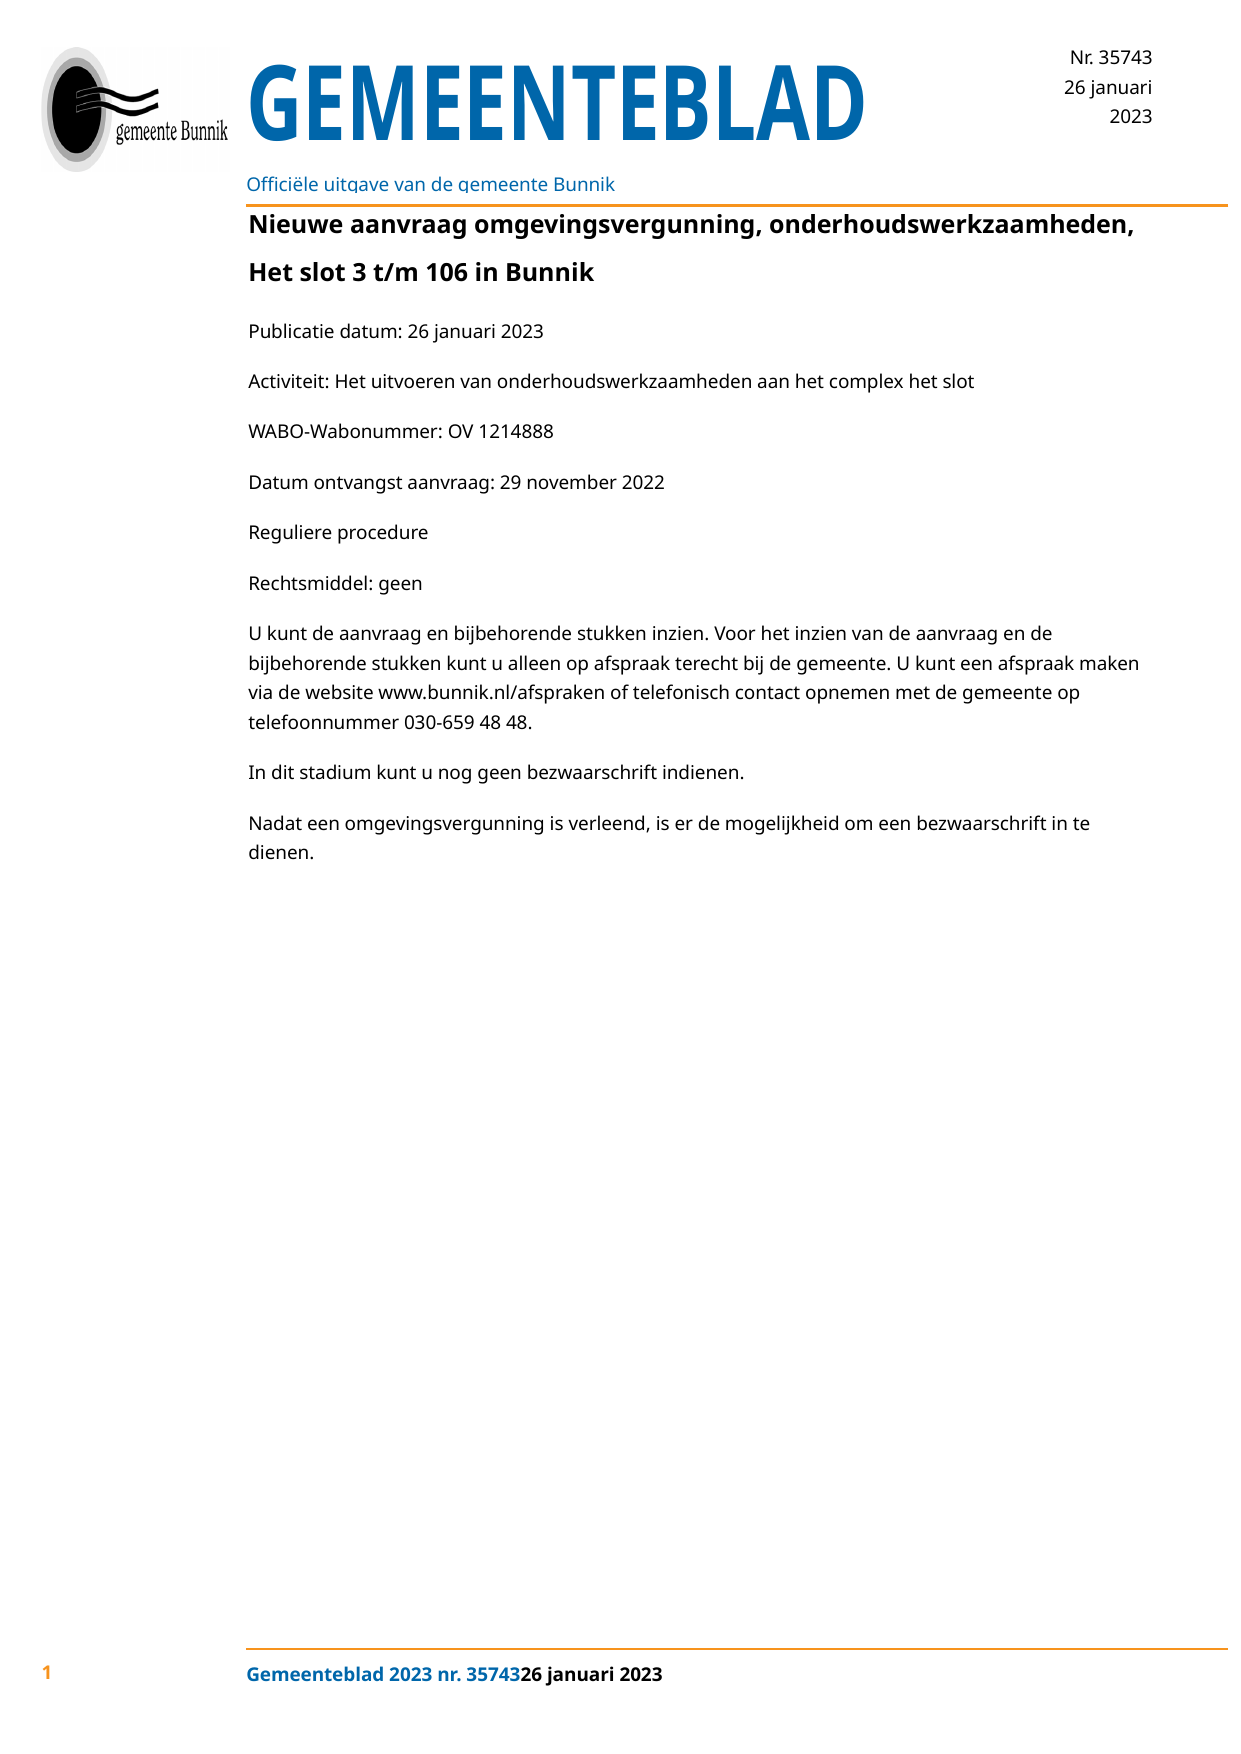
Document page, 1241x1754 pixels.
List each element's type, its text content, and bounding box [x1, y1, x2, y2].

text WABO-Wabonummer: OV 1214888 [248, 419, 1152, 444]
text In dit stadium kunt u nog geen bezwaarschrift indienen. [248, 759, 1152, 785]
text Nadat een omgevingsvergunning is verleend, is er de mogelijkheid om een bezwaarschrift in te dienen. [248, 810, 1152, 865]
text Datum ontvangst aanvraag: 29 november 2022 [248, 469, 1152, 495]
text Reguliere procedure [248, 519, 1152, 545]
text Publicatie datum: 26 januari 2023 [248, 318, 1152, 344]
text Activiteit: Het uitvoeren van onderhoudswerkzaamheden aan het complex het slot [248, 368, 1152, 394]
text Nieuwe aanvraag omgevingsvergunning, onderhoudswerkzaamheden, Het slot 3 t/m 106 in Bunnik [248, 207, 1152, 288]
text U kunt de aanvraag en bijbehorende stukken inzien. Voor het inzien van de aanvraag en de bijbehorende stukken kunt u alleen op afspraak terecht bij de gemeente. U kunt een afspraak maken via de website www.bunnik.nl/afspraken of telefonisch contact opnemen met de gemeente op telefoonnummer 030-659 48 48. [248, 620, 1152, 735]
picture [41, 47, 231, 172]
text Rechtsmiddel: geen [248, 570, 1152, 596]
